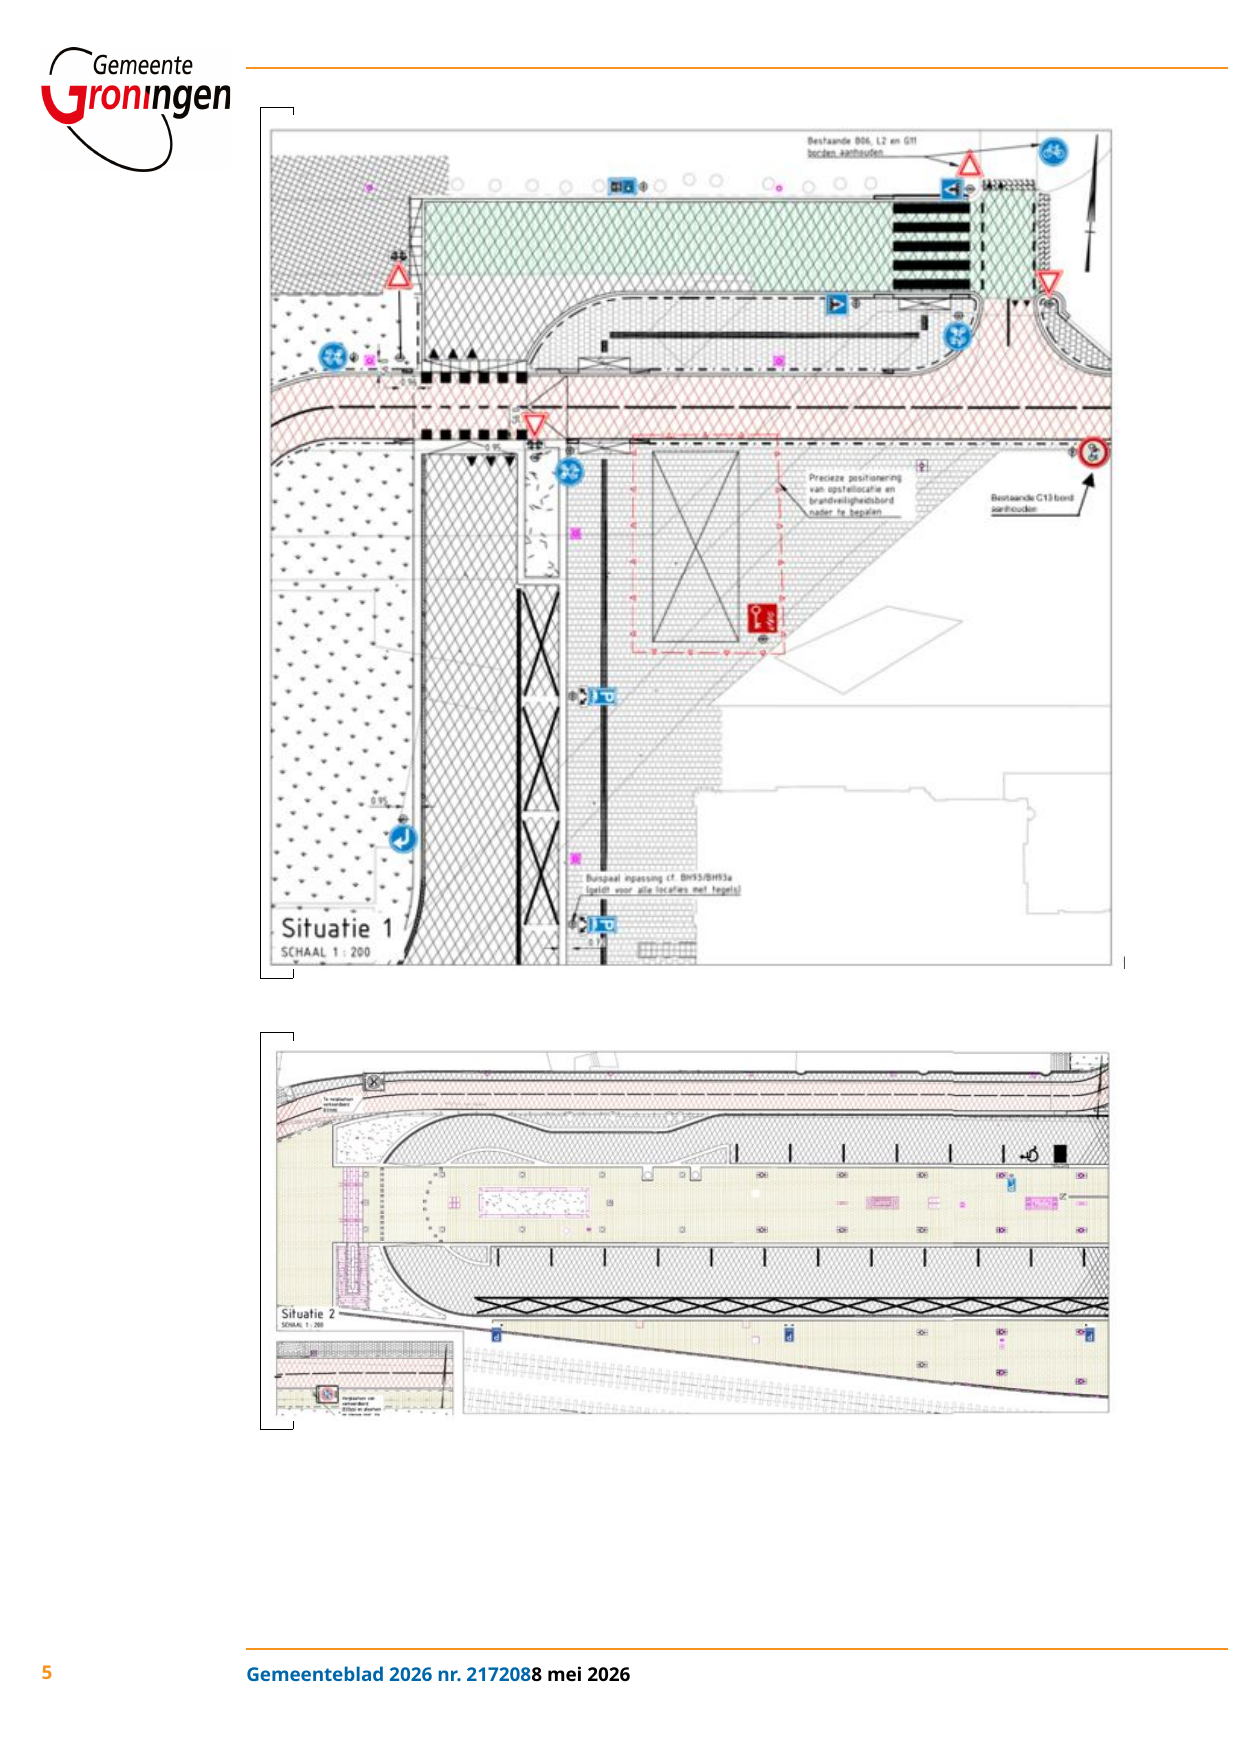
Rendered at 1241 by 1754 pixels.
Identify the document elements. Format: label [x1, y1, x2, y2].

picture [41, 47, 231, 172]
picture [268, 115, 1125, 969]
picture [268, 1041, 1125, 1421]
